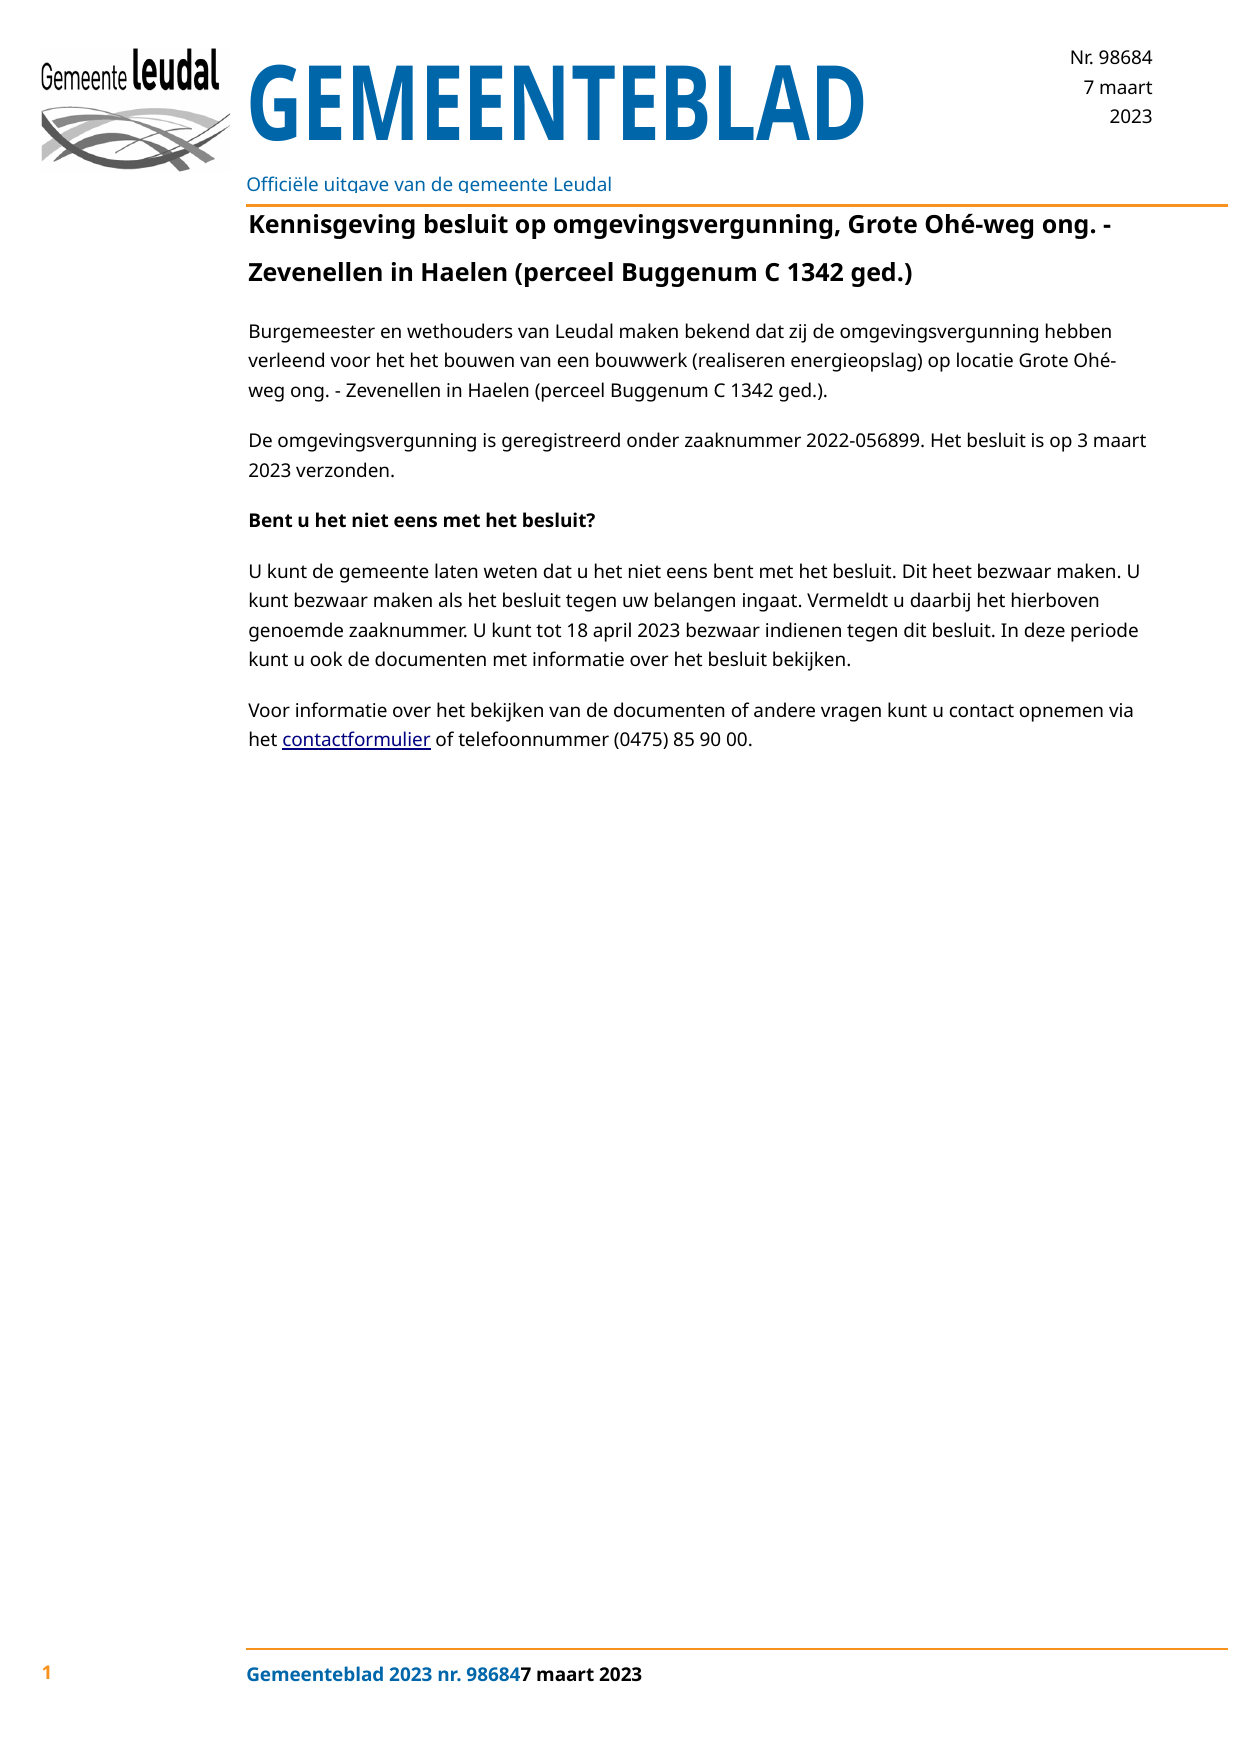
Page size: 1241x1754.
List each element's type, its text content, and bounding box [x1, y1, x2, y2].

text Kennisgeving besluit op omgevingsvergunning, Grote Ohé-weg ong. - Zevenellen in Haelen (perceel Buggenum C 1342 ged.) [248, 207, 1152, 288]
text U kunt de gemeente laten weten dat u het niet eens bent met het besluit. Dit heet bezwaar maken. U kunt bezwaar maken als het besluit tegen uw belangen ingaat. Vermeldt u daarbij het hierboven genoemde zaaknummer. U kunt tot 18 april 2023 bezwaar indienen tegen dit besluit. In deze periode kunt u ook de documenten met informatie over het besluit bekijken. [248, 558, 1152, 672]
text Burgemeester en wethouders van Leudal maken bekend dat zij de omgevingsvergunning hebben verleend voor het het bouwen van een bouwwerk (realiseren energieopslag) op locatie Grote Ohé-weg ong. - Zevenellen in Haelen (perceel Buggenum C 1342 ged.). [248, 318, 1152, 403]
text Voor informatie over het bekijken van de documenten of andere vragen kunt u contact opnemen via het contactformulier of telefoonnummer (0475) 85 90 00. [248, 697, 1152, 752]
text Bent u het niet eens met het besluit? [248, 507, 1152, 533]
text De omgevingsvergunning is geregistreerd onder zaaknummer 2022-056899. Het besluit is op 3 maart 2023 verzonden. [248, 427, 1152, 483]
picture [41, 47, 231, 172]
